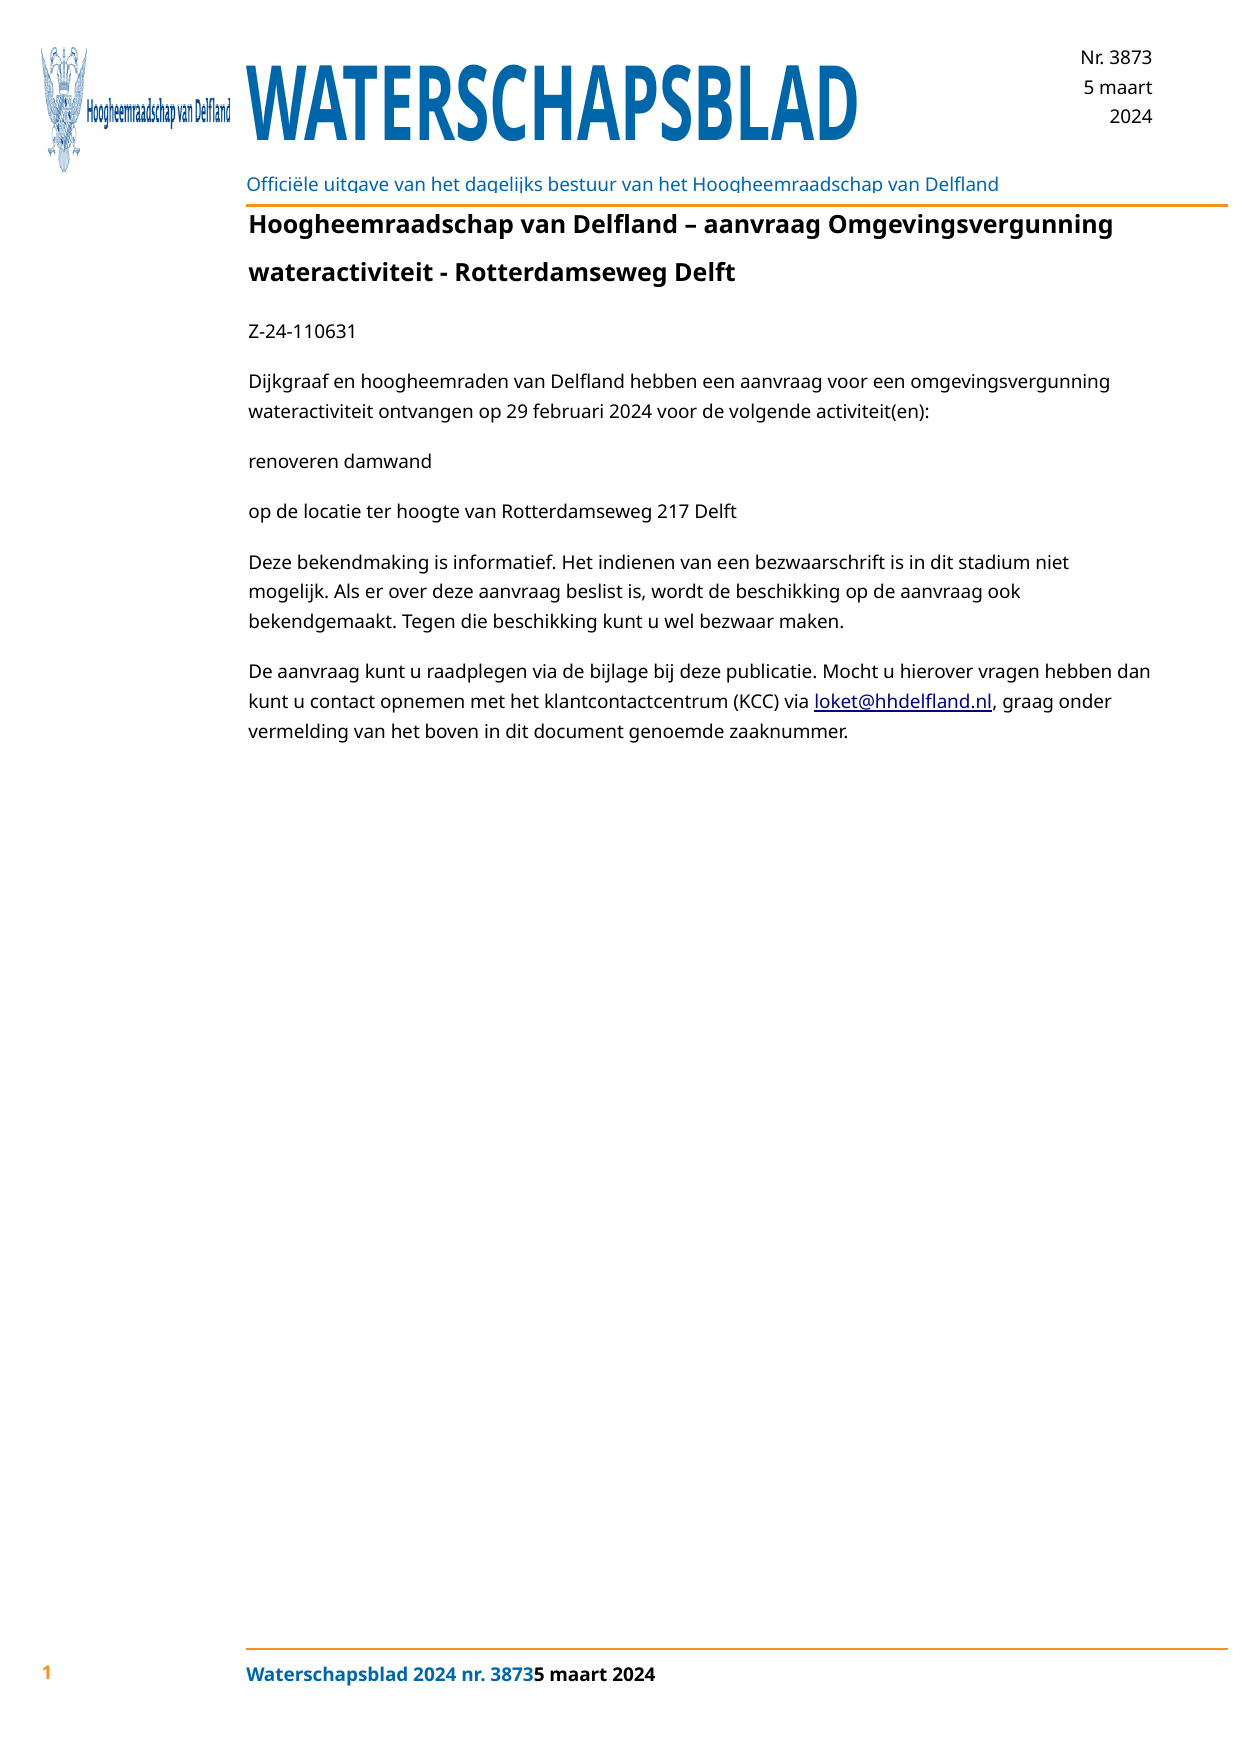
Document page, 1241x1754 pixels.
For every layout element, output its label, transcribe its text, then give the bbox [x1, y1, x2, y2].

text De aanvraag kunt u raadplegen via de bijlage bij deze publicatie. Mocht u hierover vragen hebben dan kunt u contact opnemen met het klantcontactcentrum (KCC) via loket@hhdelfland.nl, graag onder vermelding van het boven in dit document genoemde zaaknummer. [248, 659, 1152, 744]
text Deze bekendmaking is informatief. Het indienen van een bezwaarschrift is in dit stadium niet mogelijk. Als er over deze aanvraag beslist is, wordt de beschikking op de aanvraag ook bekendgemaakt. Tegen die beschikking kunt u wel bezwaar maken. [248, 549, 1152, 634]
text Hoogheemraadschap van Delfland – aanvraag Omgevingsvergunning wateractiviteit - Rotterdamseweg Delft [248, 207, 1152, 288]
text renoveren damwand [248, 448, 1152, 474]
picture [41, 47, 231, 172]
text Dijkgraaf en hoogheemraden van Delfland hebben een aanvraag voor een omgevingsvergunning wateractiviteit ontvangen op 29 februari 2024 voor de volgende activiteit(en): [248, 368, 1152, 424]
text op de locatie ter hoogte van Rotterdamseweg 217 Delft [248, 499, 1152, 524]
text Z-24-110631 [248, 318, 1152, 344]
